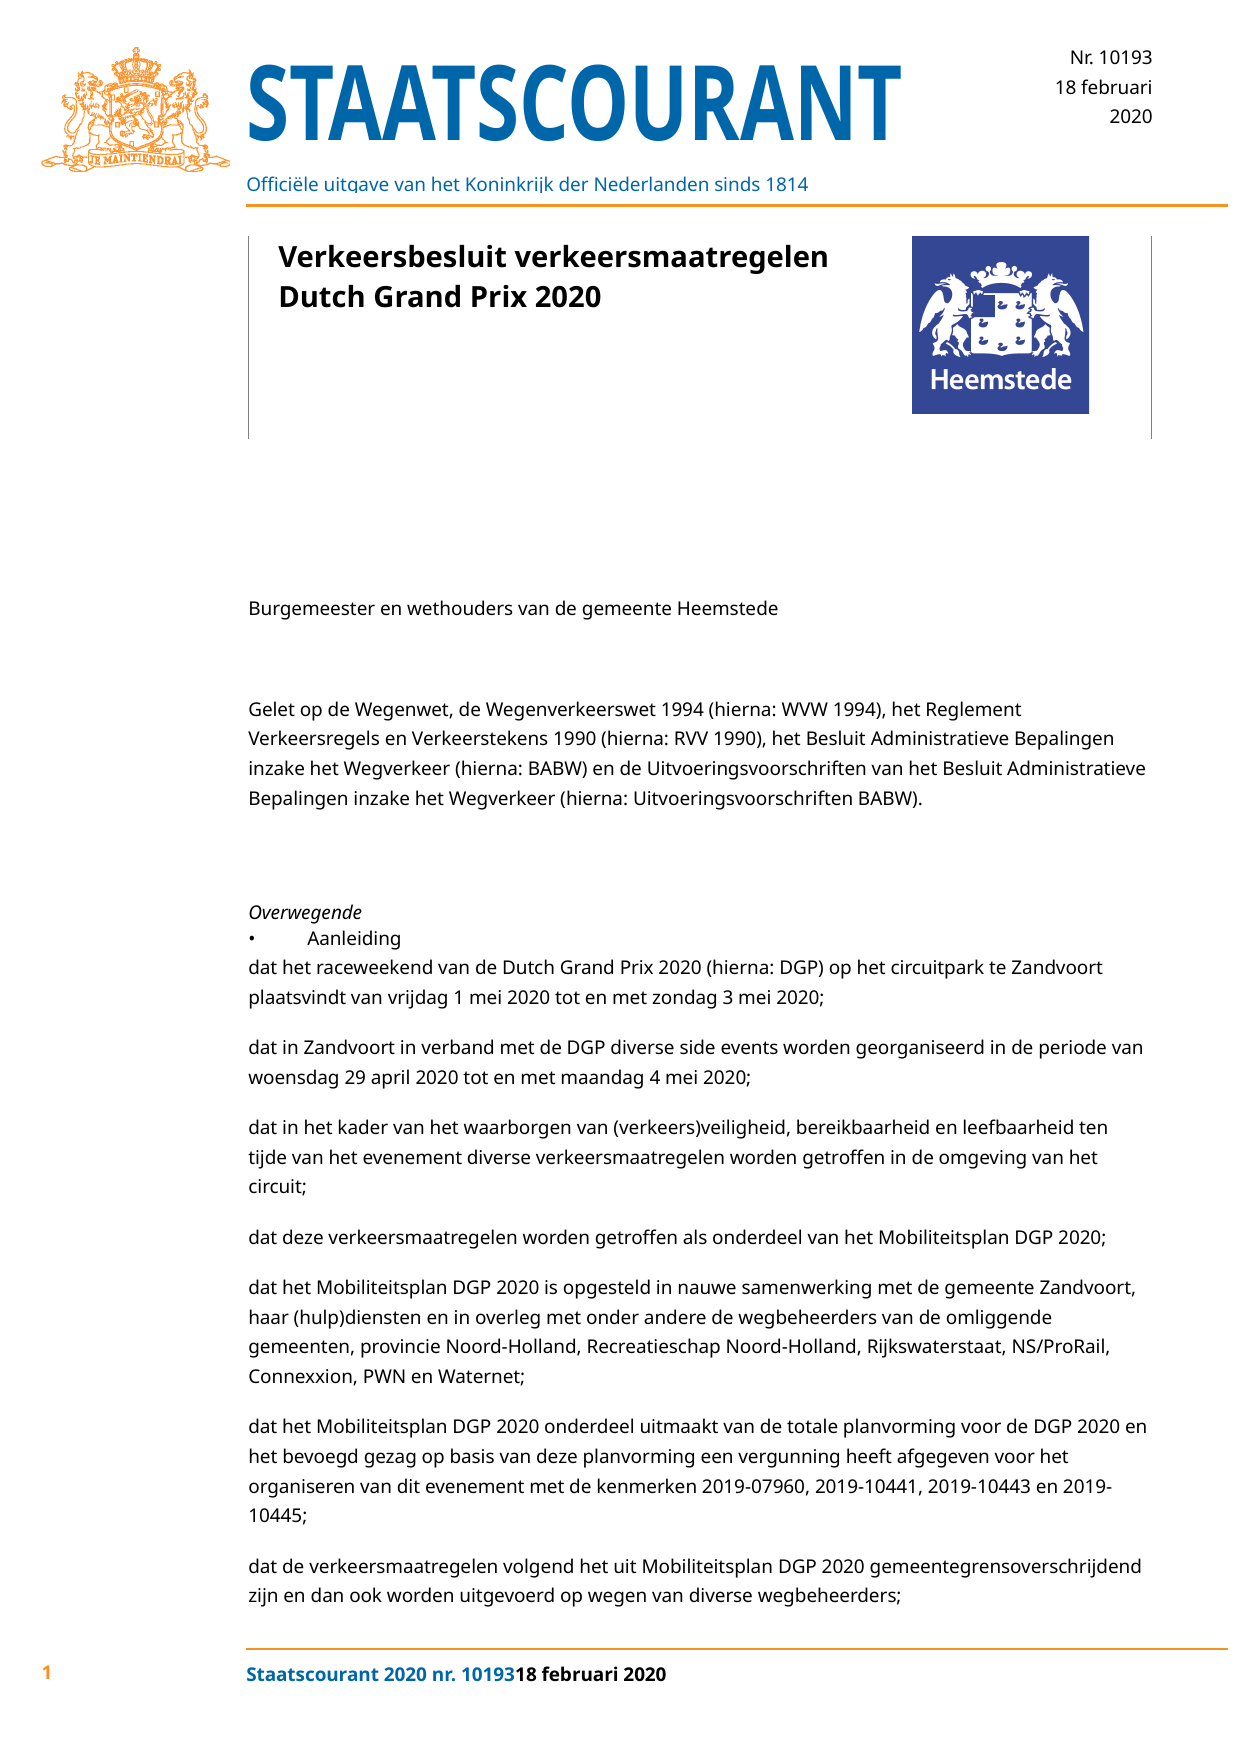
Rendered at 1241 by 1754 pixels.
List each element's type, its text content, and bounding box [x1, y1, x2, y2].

text Overwegende [248, 899, 1152, 925]
table_header [850, 414, 1151, 439]
text Gelet op de Wegenwet, de Wegenverkeerswet 1994 (hierna: WVW 1994), het Reglement Verkeersregels en Verkeerstekens 1990 (hierna: RVV 1990), het Besluit Administratieve Bepalingen inzake het Wegverkeer (hierna: BABW) en de Uitvoeringsvoorschriften van het Besluit Administratieve Bepalingen inzake het Wegverkeer (hierna: Uitvoeringsvoorschriften BABW). [248, 696, 1152, 811]
table_header [850, 236, 912, 413]
text dat het Mobiliteitsplan DGP 2020 is opgesteld in nauwe samenwerking met de gemeente Zandvoort, haar (hulp)diensten en in overleg met onder andere de wegbeheerders van de omliggende gemeenten, provincie Noord-Holland, Recreatieschap Noord-Holland, Rijkswaterstaat, NS/ProRail, Connexxion, PWN en Waternet; [248, 1274, 1152, 1389]
text dat het raceweekend van de Dutch Grand Prix 2020 (hierna: DGP) op het circuitpark te Zandvoort plaatsvindt van vrijdag 1 mei 2020 tot en met zondag 3 mei 2020; [248, 954, 1152, 1010]
picture [912, 236, 1090, 414]
text dat de verkeersmaatregelen volgend het uit Mobiliteitsplan DGP 2020 gemeentegrensoverschrijdend zijn en dan ook worden uitgevoerd op wegen van diverse wegbeheerders; [248, 1553, 1152, 1608]
text dat deze verkeersmaatregelen worden getroffen als onderdeel van het Mobiliteitsplan DGP 2020; [248, 1224, 1152, 1250]
picture [41, 47, 231, 172]
table_header Verkeersbesluit verkeersmaatregelen Dutch Grand Prix 2020 [249, 236, 850, 439]
text dat in Zandvoort in verband met de DGP diverse side events worden georganiseerd in de periode van woensdag 29 april 2020 tot en met maandag 4 mei 2020; [248, 1034, 1152, 1090]
text dat het Mobiliteitsplan DGP 2020 onderdeel uitmaakt van de totale planvorming voor de DGP 2020 en het bevoegd gezag op basis van deze planvorming een vergunning heeft afgegeven voor het organiseren van dit evenement met de kenmerken 2019-07960, 2019-10441, 2019-10443 en 2019-10445; [248, 1414, 1152, 1528]
text Burgemeester en wethouders van de gemeente Heemstede [248, 595, 1152, 621]
table_header [1090, 236, 1151, 413]
text dat in het kader van het waarborgen van (verkeers)veiligheid, bereikbaarheid en leefbaarheid ten tijde van het evenement diverse verkeersmaatregelen worden getroffen in de omgeving van het circuit; [248, 1114, 1152, 1199]
list Aanleiding [248, 925, 1152, 951]
